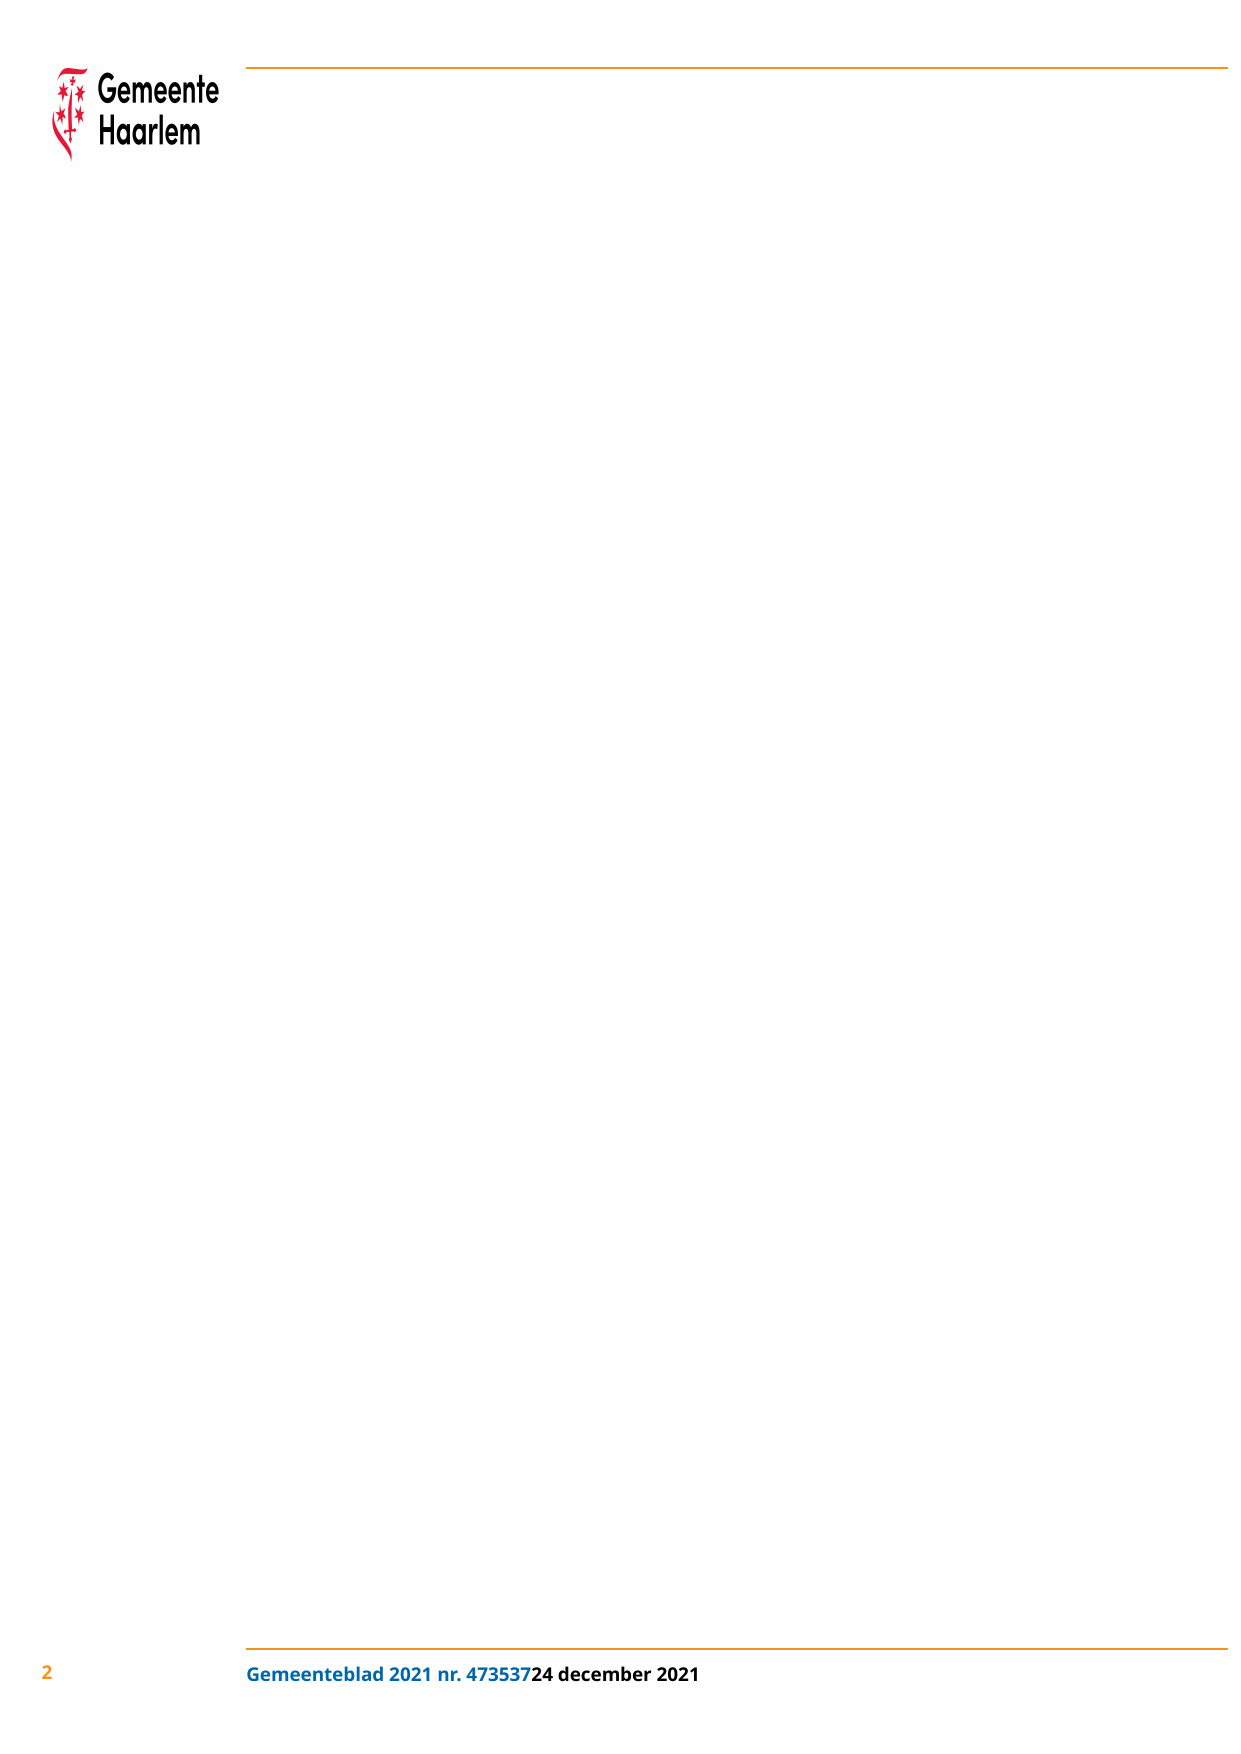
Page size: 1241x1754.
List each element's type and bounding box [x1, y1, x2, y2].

picture [41, 47, 231, 172]
